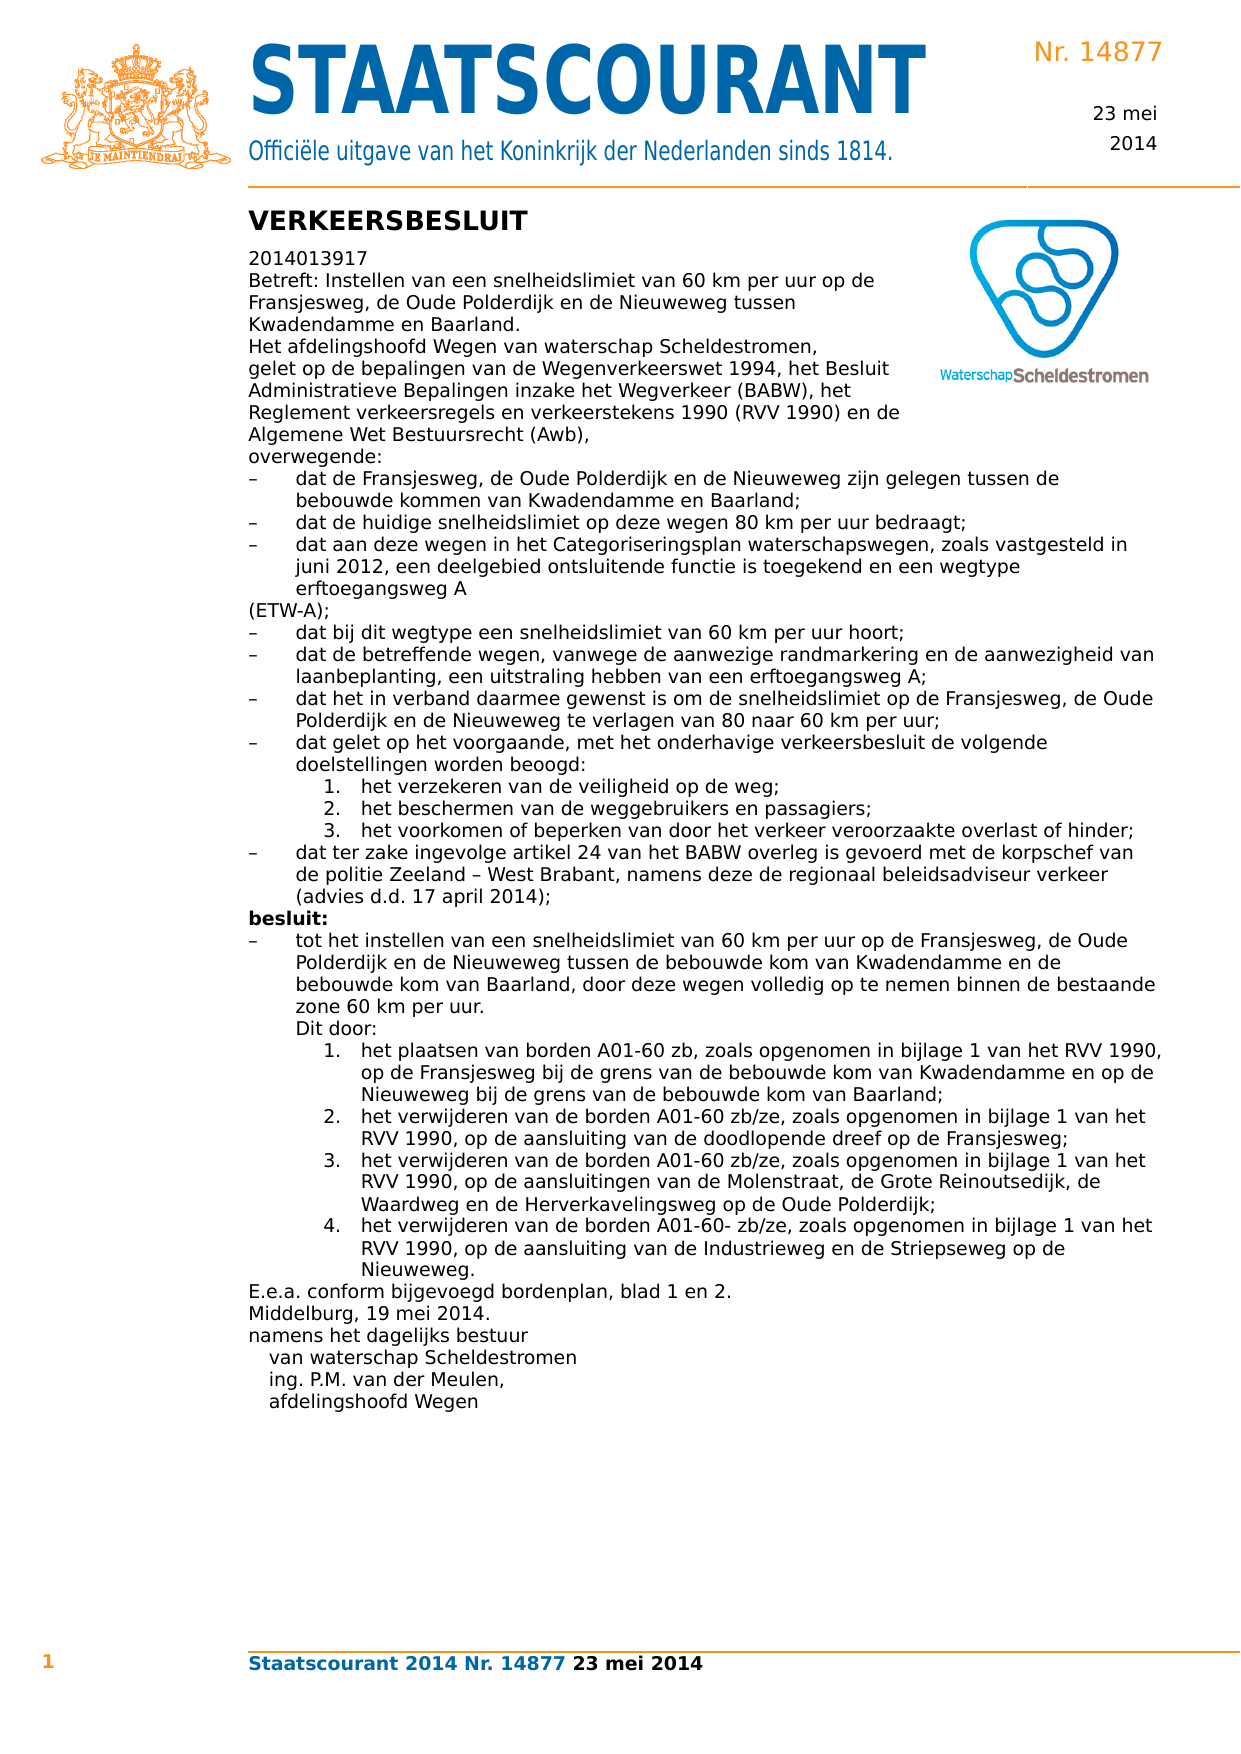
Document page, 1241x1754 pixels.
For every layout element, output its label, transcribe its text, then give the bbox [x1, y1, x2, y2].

subtitle Betreft: Instellen van een snelheidslimiet van 60 km per uur op de Fransjesweg, de Oude Polderdijk en de Nieuweweg tussen Kwadendamme en Baarland. [248, 270, 927, 336]
subtitle 2014013917 [248, 248, 927, 270]
subtitle E.e.a. conform bijgevoegd bordenplan, blad 1 en 2. [248, 1281, 1163, 1303]
list het plaatsen van borden A01-60 zb, zoals opgenomen in bijlage 1 van het RVV 1990, op de Fransjesweg bij de grens van de bebouwde kom van Kwadendamme en op de Nieuweweg bij de grens van de bebouwde kom van Baarland; [323, 1039, 1163, 1106]
text besluit: [248, 908, 1163, 930]
list tot het instellen van een snelheidslimiet van 60 km per uur op de Fransjesweg, de Oude Polderdijk en de Nieuweweg tussen de bebouwde kom van Kwadendamme en de bebouwde kom van Baarland, door deze wegen volledig op te nemen binnen de bestaande zone 60 km per uur. [248, 930, 1163, 1018]
list het voorkomen of beperken van door het verkeer veroorzaakte overlast of hinder; [323, 820, 1163, 842]
subtitle gelet op de bepalingen van de Wegenverkeerswet 1994, het Besluit Administratieve Bepalingen inzake het Wegverkeer (BABW), het Reglement verkeersregels en verkeerstekens 1990 (RVV 1990) en de Algemene Wet Bestuursrecht (Awb), [248, 358, 1163, 446]
subtitle VERKEERSBESLUIT [248, 206, 927, 237]
list dat de betreffende wegen, vanwege de aanwezige randmarkering en de aanwezigheid van laanbeplanting, een uitstraling hebben van een erftoegangsweg A; [248, 644, 1163, 688]
subtitle overwegende: [248, 446, 1163, 468]
text afdelingshoofd Wegen [248, 1391, 1163, 1413]
list het verwijderen van de borden A01-60 zb/ze, zoals opgenomen in bijlage 1 van het RVV 1990, op de aansluiting van de doodlopende dreef op de Fransjesweg; [323, 1106, 1163, 1149]
list dat de Fransjesweg, de Oude Polderdijk en de Nieuweweg zijn gelegen tussen de bebouwde kommen van Kwadendamme en Baarland; [248, 468, 1163, 512]
subtitle Het afdelingshoofd Wegen van waterschap Scheldestromen, [248, 336, 927, 358]
list het verzekeren van de veiligheid op de weg; [323, 776, 1163, 798]
list het beschermen van de weggebruikers en passagiers; [323, 798, 1163, 820]
list Dit door: [248, 1018, 1163, 1039]
picture [927, 205, 1164, 419]
list dat aan deze wegen in het Categoriseringsplan waterschapswegen, zoals vastgesteld in juni 2012, een deelgebied ontsluitende functie is toegekend en een wegtype erftoegangsweg A [248, 534, 1163, 600]
list dat bij dit wegtype een snelheidslimiet van 60 km per uur hoort; [248, 622, 1163, 644]
list het verwijderen van de borden A01-60- zb/ze, zoals opgenomen in bijlage 1 van het RVV 1990, op de aansluiting van de Industrieweg en de Striepseweg op de Nieuweweg. [323, 1215, 1163, 1281]
text van waterschap Scheldestromen [248, 1347, 1163, 1369]
list dat de huidige snelheidslimiet op deze wegen 80 km per uur bedraagt; [248, 512, 1163, 534]
text namens het dagelijks bestuur [248, 1325, 1163, 1347]
subtitle (ETW-A); [248, 600, 1163, 622]
picture [41, 44, 231, 169]
list dat het in verband daarmee gewenst is om de snelheidslimiet op de Fransjesweg, de Oude Polderdijk en de Nieuweweg te verlagen van 80 naar 60 km per uur; [248, 688, 1163, 732]
list dat ter zake ingevolge artikel 24 van het BABW overleg is gevoerd met de korpschef van de politie Zeeland – West Brabant, namens deze de regionaal beleidsadviseur verkeer (advies d.d. 17 april 2014); [248, 842, 1163, 908]
list dat gelet op het voorgaande, met het onderhavige verkeersbesluit de volgende doelstellingen worden beoogd: [248, 732, 1163, 776]
text ing. P.M. van der Meulen, [248, 1369, 1163, 1391]
subtitle Middelburg, 19 mei 2014. [248, 1303, 1163, 1325]
list het verwijderen van de borden A01-60 zb/ze, zoals opgenomen in bijlage 1 van het RVV 1990, op de aansluitingen van de Molenstraat, de Grote Reinoutsedijk, de Waardweg en de Herverkavelingsweg op de Oude Polderdijk; [323, 1149, 1163, 1215]
